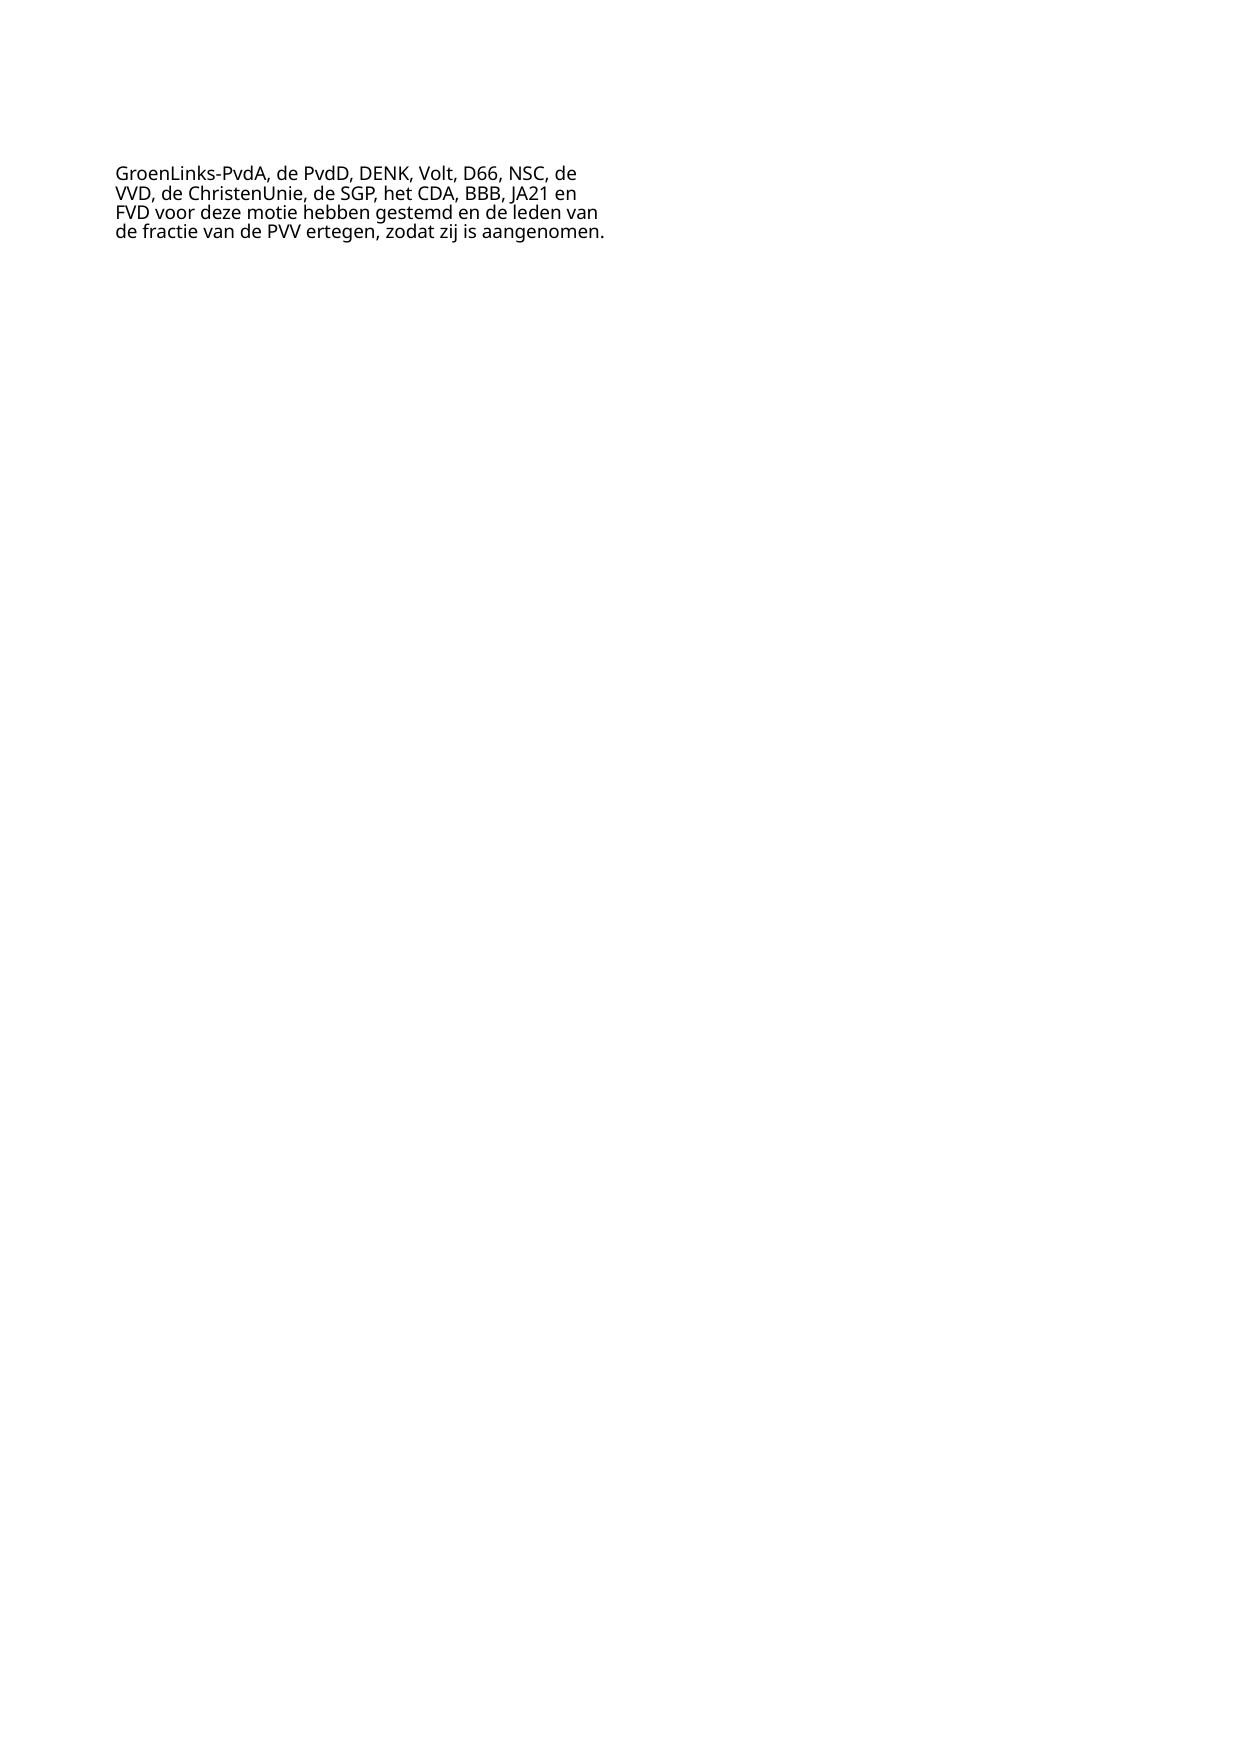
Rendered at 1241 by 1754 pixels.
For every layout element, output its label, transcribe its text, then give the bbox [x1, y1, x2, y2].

text GroenLinks-PvdA, de PvdD, DENK, Volt, D66, NSC, de VVD, de ChristenUnie, de SGP, het CDA, BBB, JA21 en FVD voor deze motie hebben gestemd en de leden van de fractie van de PVV ertegen, zodat zij is aangenomen. [115, 165, 605, 242]
